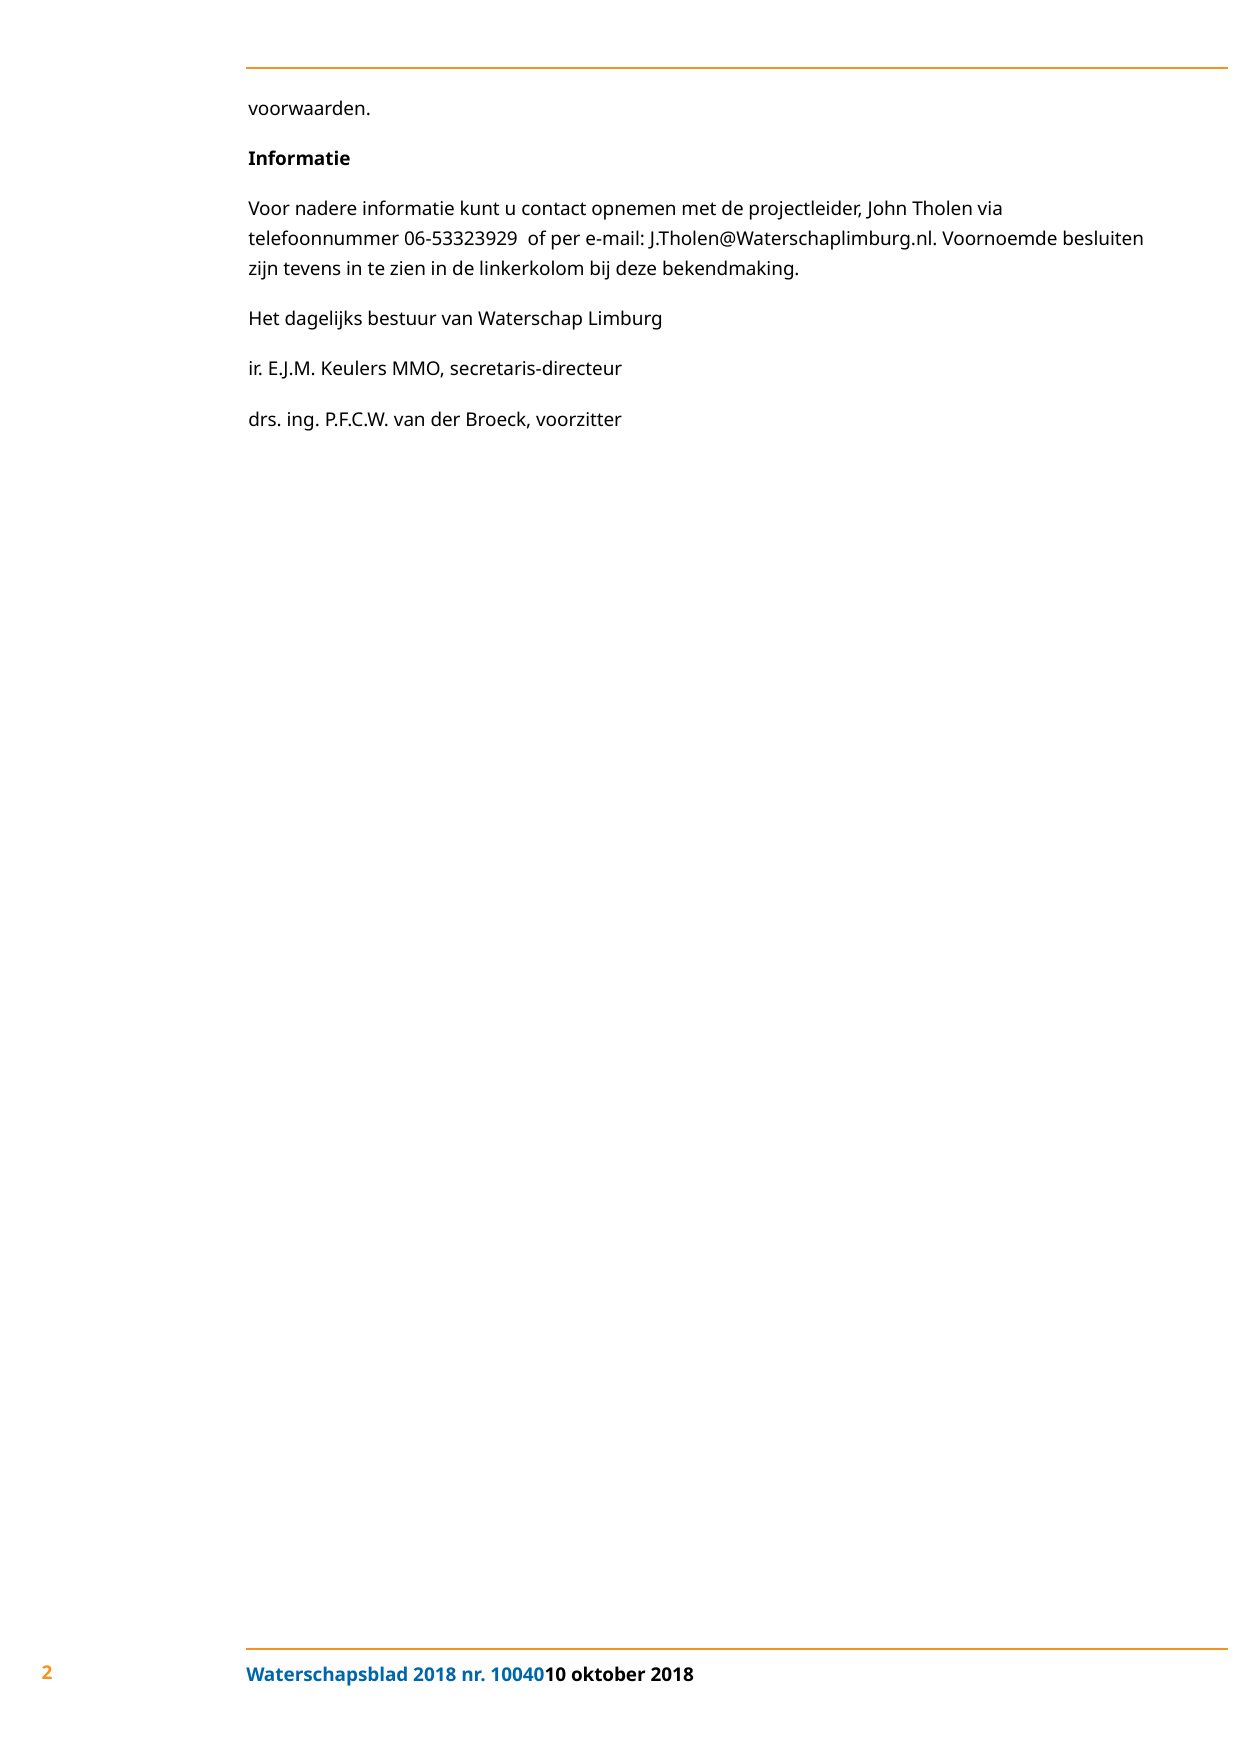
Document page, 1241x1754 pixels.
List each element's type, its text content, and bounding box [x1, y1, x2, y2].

text Het dagelijks bestuur van Waterschap Limburg [248, 305, 1152, 331]
picture [41, 47, 231, 172]
text voorwaarden. [248, 95, 1152, 121]
text drs. ing. P.F.C.W. van der Broeck, voorzitter [248, 406, 1152, 432]
text Voor nadere informatie kunt u contact opnemen met de projectleider, John Tholen via telefoonnummer 06-53323929 of per e-mail: J.Tholen@Waterschaplimburg.nl. Voornoemde besluiten zijn tevens in te zien in de linkerkolom bij deze bekendmaking. [248, 196, 1152, 281]
text ir. E.J.M. Keulers MMO, secretaris-directeur [248, 356, 1152, 381]
text Informatie [248, 145, 1152, 171]
